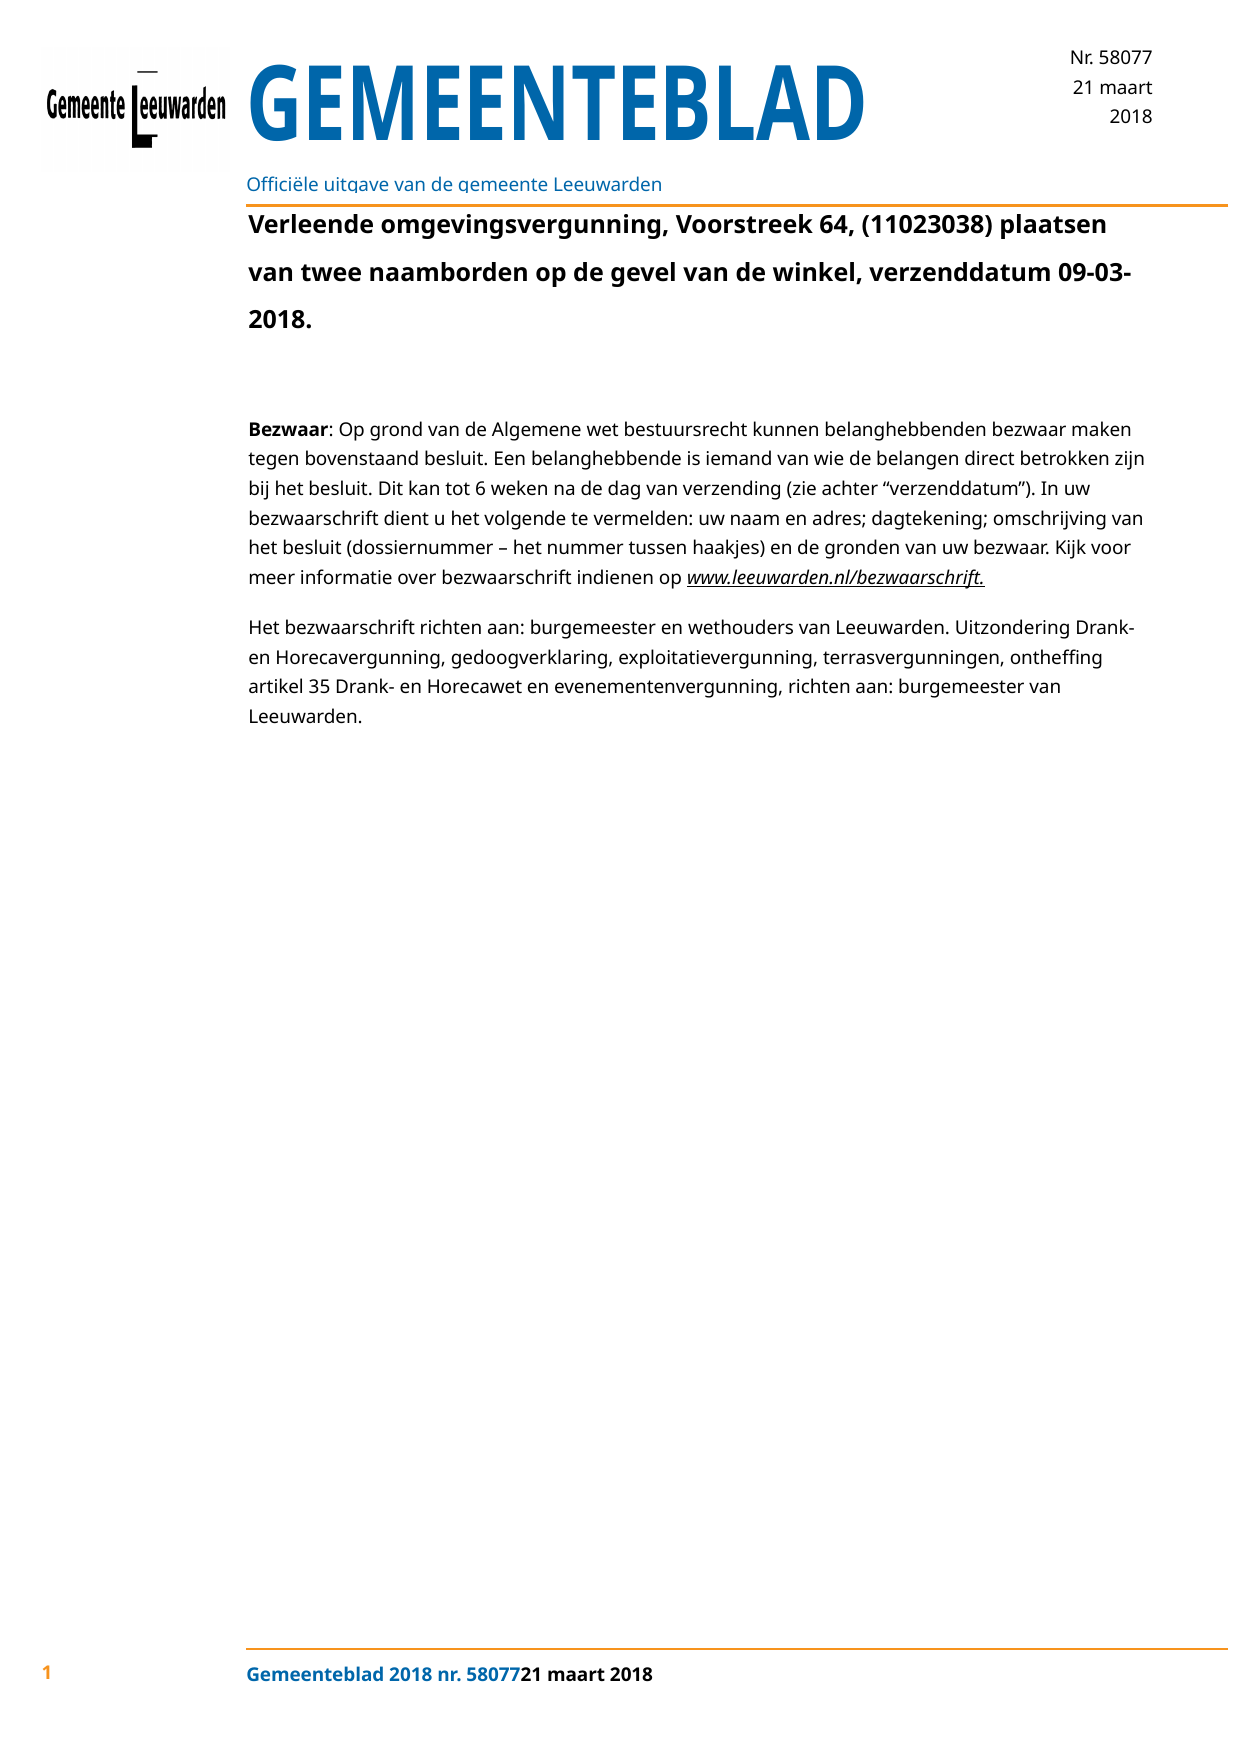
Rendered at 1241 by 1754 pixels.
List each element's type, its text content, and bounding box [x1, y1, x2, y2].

text Het bezwaarschrift richten aan: burgemeester en wethouders van Leeuwarden. Uitzondering Drank- en Horecavergunning, gedoogverklaring, exploitatievergunning, terrasvergunningen, ontheffing artikel 35 Drank- en Horecawet en evenementenvergunning, richten aan: burgemeester van Leeuwarden. [248, 614, 1152, 729]
picture [41, 47, 231, 172]
text Verleende omgevingsvergunning, Voorstreek 64, (11023038) plaatsen van twee naamborden op de gevel van de winkel, verzenddatum 09-03-2018. [248, 207, 1152, 336]
text Bezwaar: Op grond van de Algemene wet bestuursrecht kunnen belanghebbenden bezwaar maken tegen bovenstaand besluit. Een belanghebbende is iemand van wie de belangen direct betrokken zijn bij het besluit. Dit kan tot 6 weken na de dag van verzending (zie achter “verzenddatum”). In uw bezwaarschrift dient u het volgende te vermelden: uw naam en adres; dagtekening; omschrijving van het besluit (dossiernummer – het nummer tussen haakjes) en de gronden van uw bezwaar. Kijk voor meer informatie over bezwaarschrift indienen op www.leeuwarden.nl/bezwaarschrift. [248, 416, 1152, 589]
